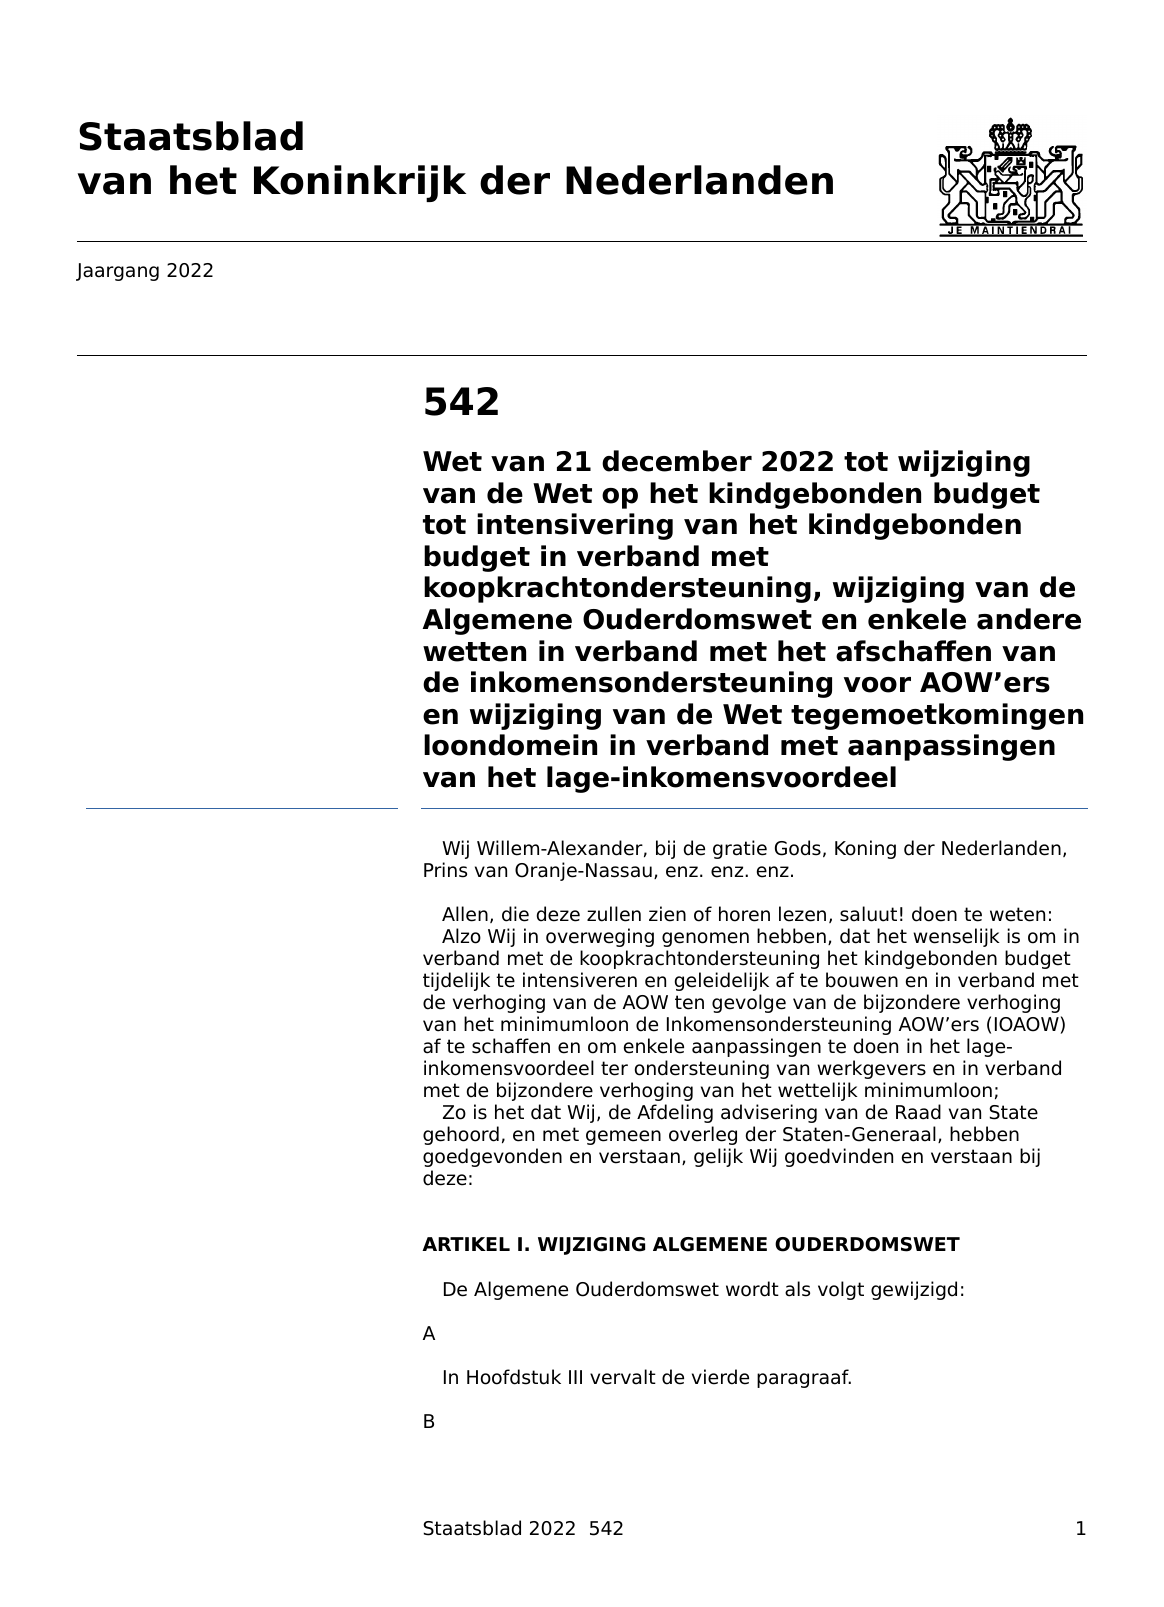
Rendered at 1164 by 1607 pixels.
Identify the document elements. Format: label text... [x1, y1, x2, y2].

subtitle 542 [422, 381, 1087, 424]
text Alzo Wij in overweging genomen hebben, dat het wenselijk is om in verband met de koopkrachtondersteuning het kindgebonden budget tijdelijk te intensiveren en geleidelijk af te bouwen en in verband met de verhoging van de AOW ten gevolge van de bijzondere verhoging van het minimumloon de Inkomensondersteuning AOW’ers (IOAOW) af te schaffen en om enkele aanpassingen te doen in het lage-inkomensvoordeel ter ondersteuning van werkgevers en in verband met de bijzondere verhoging van het wettelijk minimumloon; [422, 926, 1087, 1102]
text De Algemene Ouderdomswet wordt als volgt gewijzigd: [422, 1278, 1087, 1301]
table_header Staatsblad van het Koninkrijk der Nederlanden [77, 100, 886, 241]
table_cell Jaargang 2022 [77, 242, 1087, 355]
text In Hoofdstuk III vervalt de vierde paragraaf. [422, 1367, 1087, 1389]
picture [936, 115, 1087, 240]
text B [422, 1411, 1087, 1433]
text Wet van 21 december 2022 tot wijziging van de Wet op het kindgebonden budget tot intensivering van het kindgebonden budget in verband met koopkrachtondersteuning, wijziging van de Algemene Ouderdomswet en enkele andere wetten in verband met het afschaffen van de inkomensondersteuning voor AOW’ers en wijziging van de Wet tegemoetkomingen loondomein in verband met aanpassingen van het lage-inkomensvoordeel [422, 447, 1087, 794]
text Allen, die deze zullen zien of horen lezen, saluut! doen te weten: [422, 904, 1087, 926]
text A [422, 1323, 1087, 1345]
subtitle ARTIKEL I. WIJZIGING ALGEMENE OUDERDOMSWET [422, 1234, 1087, 1256]
text Zo is het dat Wij, de Afdeling advisering van de Raad van State gehoord, en met gemeen overleg der Staten-Generaal, hebben goedgevonden en verstaan, gelijk Wij goedvinden en verstaan bij deze: [422, 1102, 1087, 1190]
text Wij Willem-Alexander, bij de gratie Gods, Koning der Nederlanden, Prins van Oranje-Nassau, enz. enz. enz. [422, 838, 1087, 882]
table_header [886, 100, 1087, 241]
